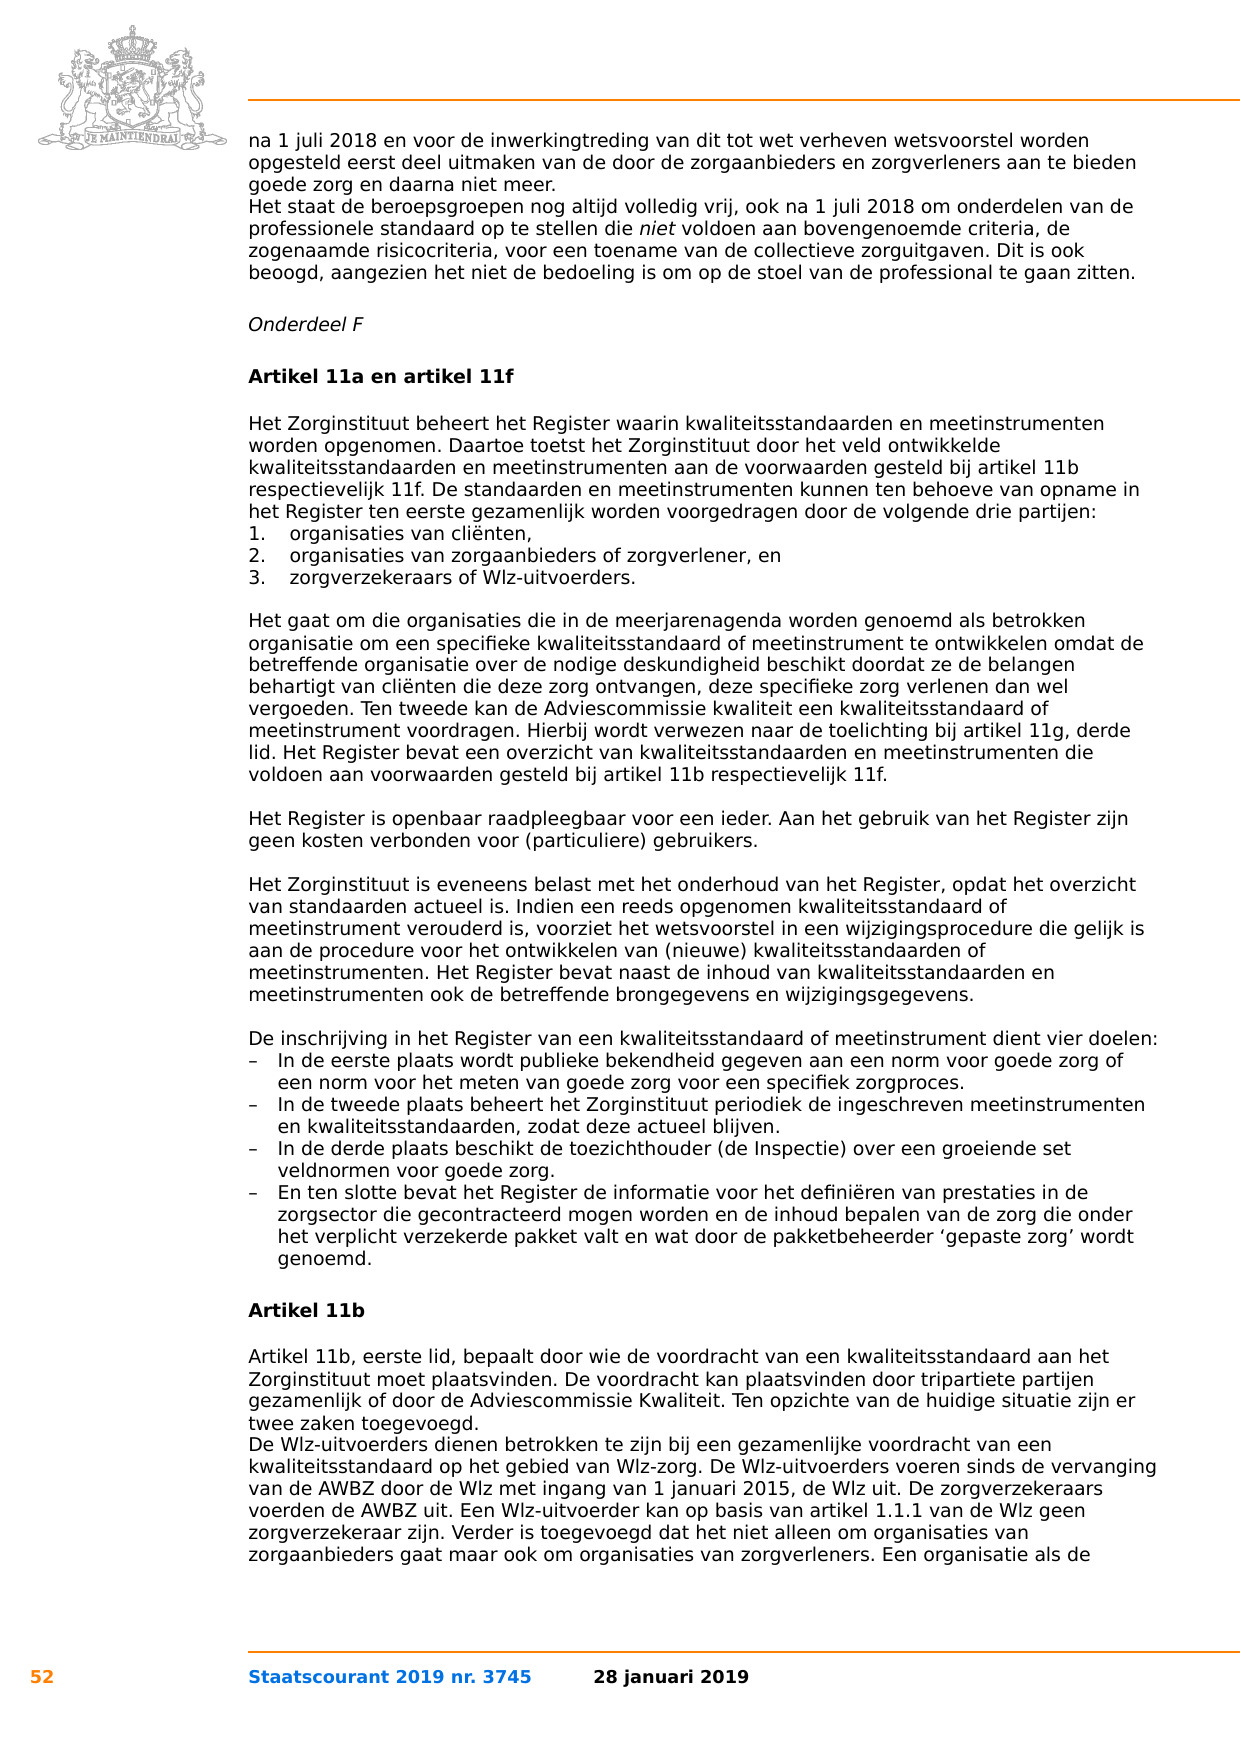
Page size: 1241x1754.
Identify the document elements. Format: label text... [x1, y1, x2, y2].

subtitle Artikel 11b [248, 1299, 1163, 1321]
text – En ten slotte bevat het Register de informatie voor het definiëren van prestaties in de zorgsector die gecontracteerd mogen worden en de inhoud bepalen van de zorg die onder het verplicht verzekerde pakket valt en wat door de pakketbeheerder ‘gepaste zorg’ wordt genoemd. [248, 1182, 1163, 1269]
text na 1 juli 2018 en voor de inwerkingtreding van dit tot wet verheven wetsvoorstel worden opgesteld eerst deel uitmaken van de door de zorgaanbieders en zorgverleners aan te bieden goede zorg en daarna niet meer. [248, 130, 1163, 196]
text Het Zorginstituut is eveneens belast met het onderhoud van het Register, opdat het overzicht van standaarden actueel is. Indien een reeds opgenomen kwaliteitsstandaard of meetinstrument verouderd is, voorziet het wetsvoorstel in een wijzigingsprocedure die gelijk is aan de procedure voor het ontwikkelen van (nieuwe) kwaliteitsstandaarden of meetinstrumenten. Het Register bevat naast de inhoud van kwaliteitsstandaarden en meetinstrumenten ook de betreffende brongegevens en wijzigingsgegevens. [248, 874, 1163, 1006]
text 3. zorgverzekeraars of Wlz-uitvoerders. [248, 567, 1163, 588]
text 2. organisaties van zorgaanbieders of zorgverlener, en [248, 544, 1163, 567]
text Het Register is openbaar raadpleegbaar voor een ieder. Aan het gebruik van het Register zijn geen kosten verbonden voor (particuliere) gebruikers. [248, 808, 1163, 852]
subtitle Artikel 11a en artikel 11f [248, 366, 1163, 388]
text Artikel 11b, eerste lid, bepaalt door wie de voordracht van een kwaliteitsstandaard aan het Zorginstituut moet plaatsvinden. De voordracht kan plaatsvinden door tripartiete partijen gezamenlijk of door de Adviescommissie Kwaliteit. Ten opzichte van de huidige situatie zijn er twee zaken toegevoegd. [248, 1346, 1163, 1434]
text De inschrijving in het Register van een kwaliteitsstandaard of meetinstrument dient vier doelen: [248, 1028, 1163, 1050]
text Het staat de beroepsgroepen nog altijd volledig vrij, ook na 1 juli 2018 om onderdelen van de professionele standaard op te stellen die niet voldoen aan bovengenoemde criteria, de zogenaamde risicocriteria, voor een toename van de collectieve zorguitgaven. Dit is ook beoogd, aangezien het niet de bedoeling is om op de stoel van de professional te gaan zitten. [248, 196, 1163, 284]
picture [38, 25, 227, 150]
text – In de tweede plaats beheert het Zorginstituut periodiek de ingeschreven meetinstrumenten en kwaliteitsstandaarden, zodat deze actueel blijven. [248, 1094, 1163, 1138]
text – In de derde plaats beschikt de toezichthouder (de Inspectie) over een groeiende set veldnormen voor goede zorg. [248, 1138, 1163, 1182]
subtitle Onderdeel F [248, 314, 1163, 336]
text 1. organisaties van cliënten, [248, 523, 1163, 544]
text – In de eerste plaats wordt publieke bekendheid gegeven aan een norm voor goede zorg of een norm voor het meten van goede zorg voor een specifiek zorgproces. [248, 1050, 1163, 1094]
text Het Zorginstituut beheert het Register waarin kwaliteitsstandaarden en meetinstrumenten worden opgenomen. Daartoe toetst het Zorginstituut door het veld ontwikkelde kwaliteitsstandaarden en meetinstrumenten aan de voorwaarden gesteld bij artikel 11b respectievelijk 11f. De standaarden en meetinstrumenten kunnen ten behoeve van opname in het Register ten eerste gezamenlijk worden voorgedragen door de volgende drie partijen: [248, 413, 1163, 523]
text De Wlz-uitvoerders dienen betrokken te zijn bij een gezamenlijke voordracht van een kwaliteitsstandaard op het gebied van Wlz-zorg. De Wlz-uitvoerders voeren sinds de vervanging van de AWBZ door de Wlz met ingang van 1 januari 2015, de Wlz uit. De zorgverzekeraars voerden de AWBZ uit. Een Wlz-uitvoerder kan op basis van artikel 1.1.1 van de Wlz geen zorgverzekeraar zijn. Verder is toegevoegd dat het niet alleen om organisaties van zorgaanbieders gaat maar ook om organisaties van zorgverleners. Een organisatie als de [248, 1434, 1163, 1566]
text Het gaat om die organisaties die in de meerjarenagenda worden genoemd als betrokken organisatie om een specifieke kwaliteitsstandaard of meetinstrument te ontwikkelen omdat de betreffende organisatie over de nodige deskundigheid beschikt doordat ze de belangen behartigt van cliënten die deze zorg ontvangen, deze specifieke zorg verlenen dan wel vergoeden. Ten tweede kan de Adviescommissie kwaliteit een kwaliteitsstandaard of meetinstrument voordragen. Hierbij wordt verwezen naar de toelichting bij artikel 11g, derde lid. Het Register bevat een overzicht van kwaliteitsstandaarden en meetinstrumenten die voldoen aan voorwaarden gesteld bij artikel 11b respectievelijk 11f. [248, 610, 1163, 786]
